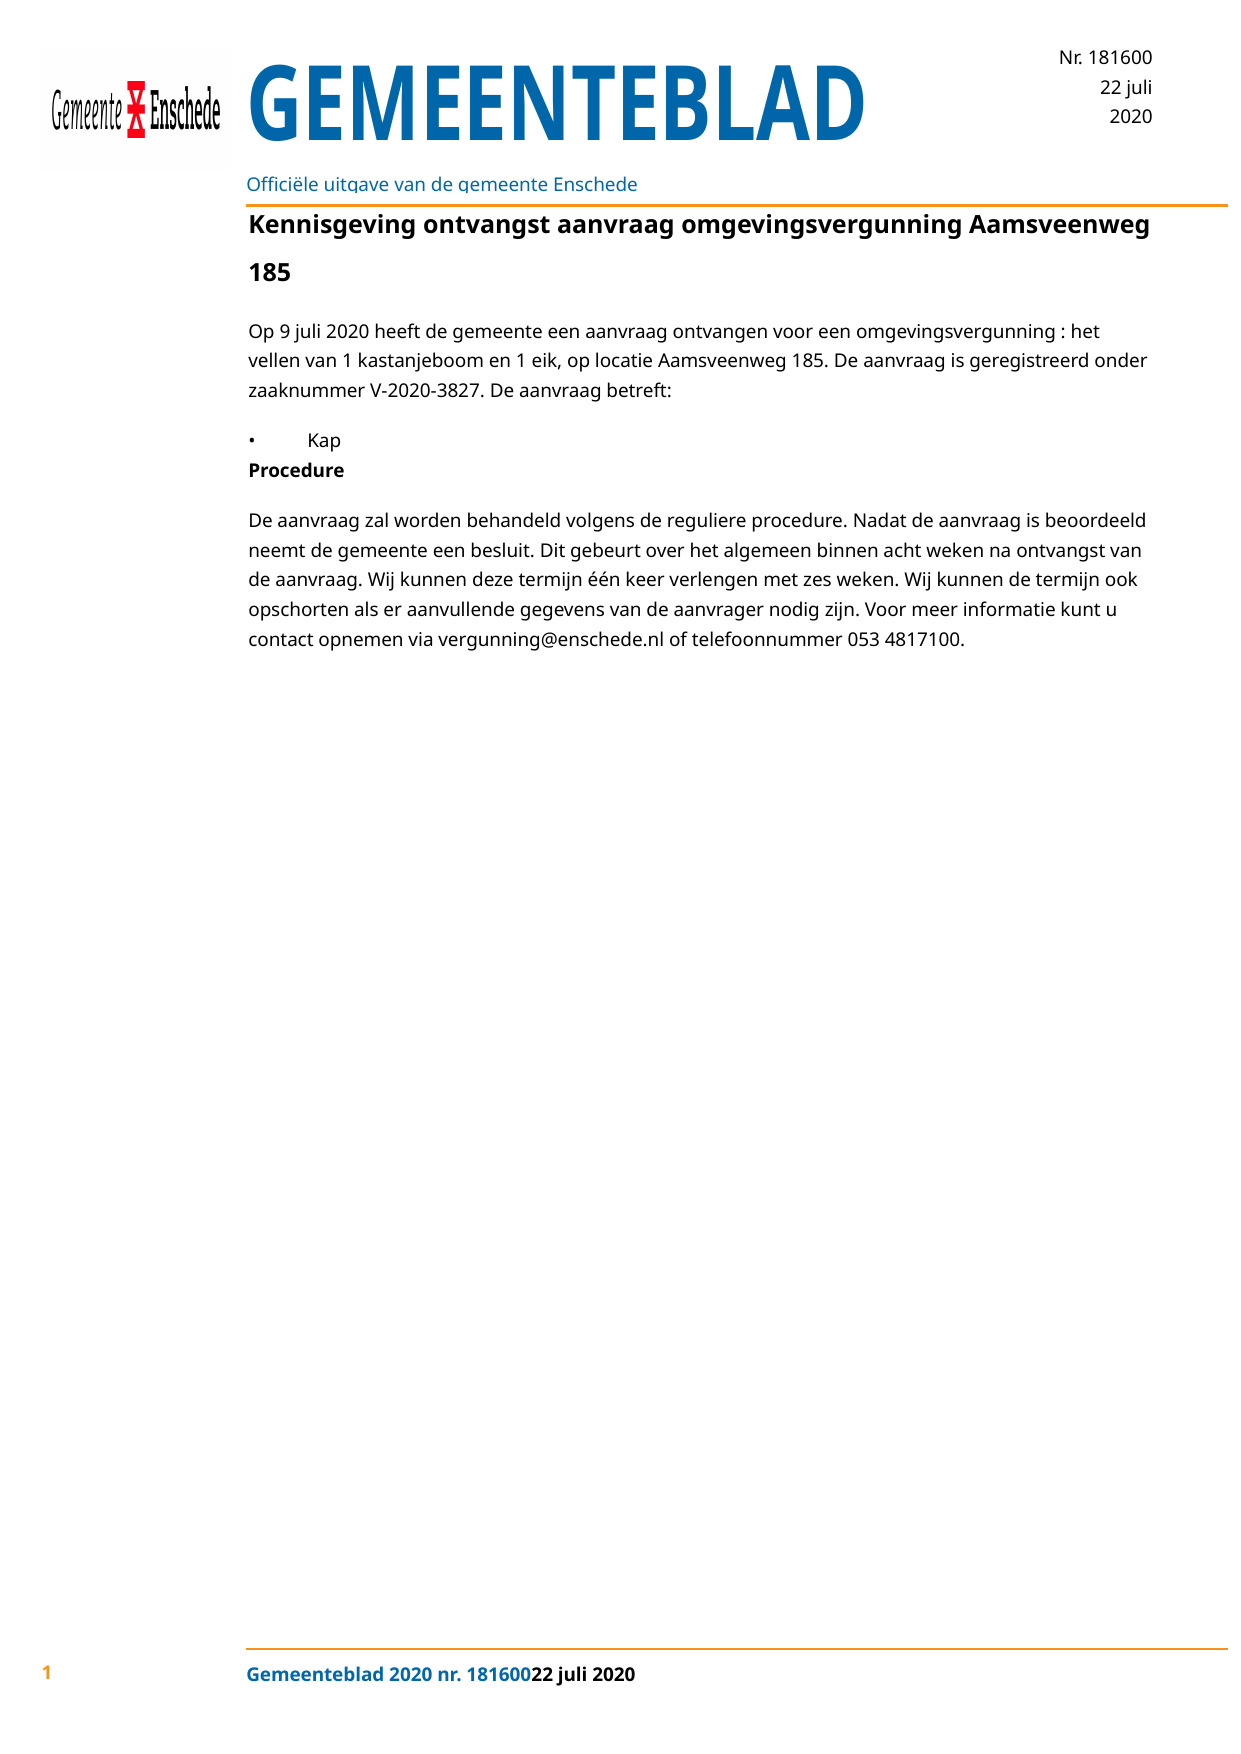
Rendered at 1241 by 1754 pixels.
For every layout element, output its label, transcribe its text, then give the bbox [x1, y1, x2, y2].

picture [41, 47, 231, 172]
text Procedure [248, 457, 1152, 483]
text Kennisgeving ontvangst aanvraag omgevingsvergunning Aamsveenweg 185 [248, 207, 1152, 288]
text De aanvraag zal worden behandeld volgens de reguliere procedure. Nadat de aanvraag is beoordeeld neemt de gemeente een besluit. Dit gebeurt over het algemeen binnen acht weken na ontvangst van de aanvraag. Wij kunnen deze termijn één keer verlengen met zes weken. Wij kunnen de termijn ook opschorten als er aanvullende gegevens van de aanvrager nodig zijn. Voor meer informatie kunt u contact opnemen via vergunning@enschede.nl of telefoonnummer 053 4817100. [248, 507, 1152, 652]
list Kap [248, 427, 1152, 453]
text Op 9 juli 2020 heeft de gemeente een aanvraag ontvangen voor een omgevingsvergunning : het vellen van 1 kastanjeboom en 1 eik, op locatie Aamsveenweg 185. De aanvraag is geregistreerd onder zaaknummer V-2020-3827. De aanvraag betreft: [248, 318, 1152, 403]
